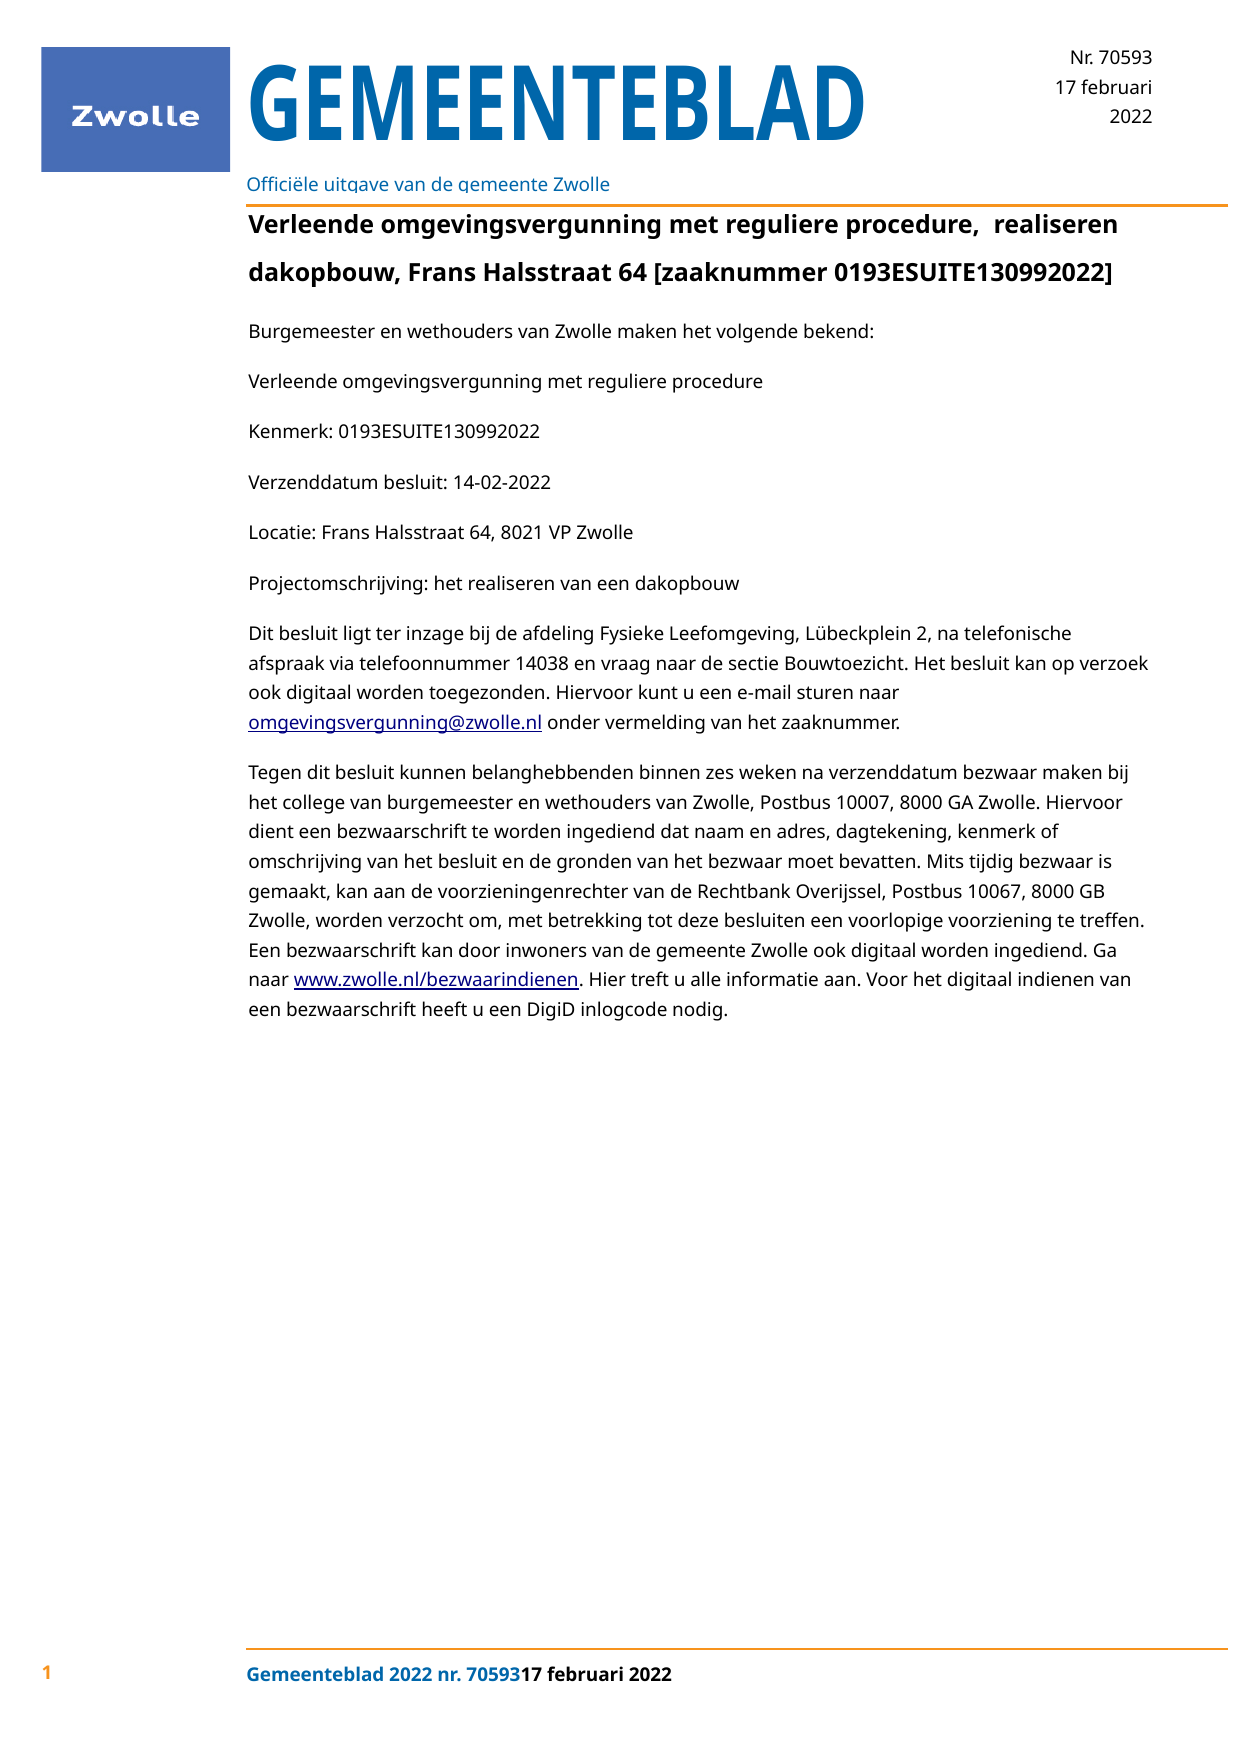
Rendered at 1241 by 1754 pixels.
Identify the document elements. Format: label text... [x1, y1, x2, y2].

text Burgemeester en wethouders van Zwolle maken het volgende bekend: [248, 318, 1152, 344]
text Locatie: Frans Halsstraat 64, 8021 VP Zwolle [248, 519, 1152, 545]
text Verleende omgevingsvergunning met reguliere procedure [248, 368, 1152, 394]
text Tegen dit besluit kunnen belanghebbenden binnen zes weken na verzenddatum bezwaar maken bij het college van burgemeester en wethouders van Zwolle, Postbus 10007, 8000 GA Zwolle. Hiervoor dient een bezwaarschrift te worden ingediend dat naam en adres, dagtekening, kenmerk of omschrijving van het besluit en de gronden van het bezwaar moet bevatten. Mits tijdig bezwaar is gemaakt, kan aan de voorzieningenrechter van de Rechtbank Overijssel, Postbus 10067, 8000 GB Zwolle, worden verzocht om, met betrekking tot deze besluiten een voorlopige voorziening te treffen. Een bezwaarschrift kan door inwoners van de gemeente Zwolle ook digitaal worden ingediend. Ga naar www.zwolle.nl/bezwaarindienen. Hier treft u alle informatie aan. Voor het digitaal indienen van een bezwaarschrift heeft u een DigiD inlogcode nodig. [248, 759, 1152, 1022]
text Projectomschrijving: het realiseren van een dakopbouw [248, 570, 1152, 596]
picture [41, 47, 231, 172]
text Dit besluit ligt ter inzage bij de afdeling Fysieke Leefomgeving, Lübeckplein 2, na telefonische afspraak via telefoonnummer 14038 en vraag naar de sectie Bouwtoezicht. Het besluit kan op verzoek ook digitaal worden toegezonden. Hiervoor kunt u een e-mail sturen naar omgevingsvergunning@zwolle.nl onder vermelding van het zaaknummer. [248, 620, 1152, 735]
text Kenmerk: 0193ESUITE130992022 [248, 419, 1152, 444]
text Verzenddatum besluit: 14-02-2022 [248, 469, 1152, 495]
text Verleende omgevingsvergunning met reguliere procedure, realiseren dakopbouw, Frans Halsstraat 64 [zaaknummer 0193ESUITE130992022] [248, 207, 1152, 288]
